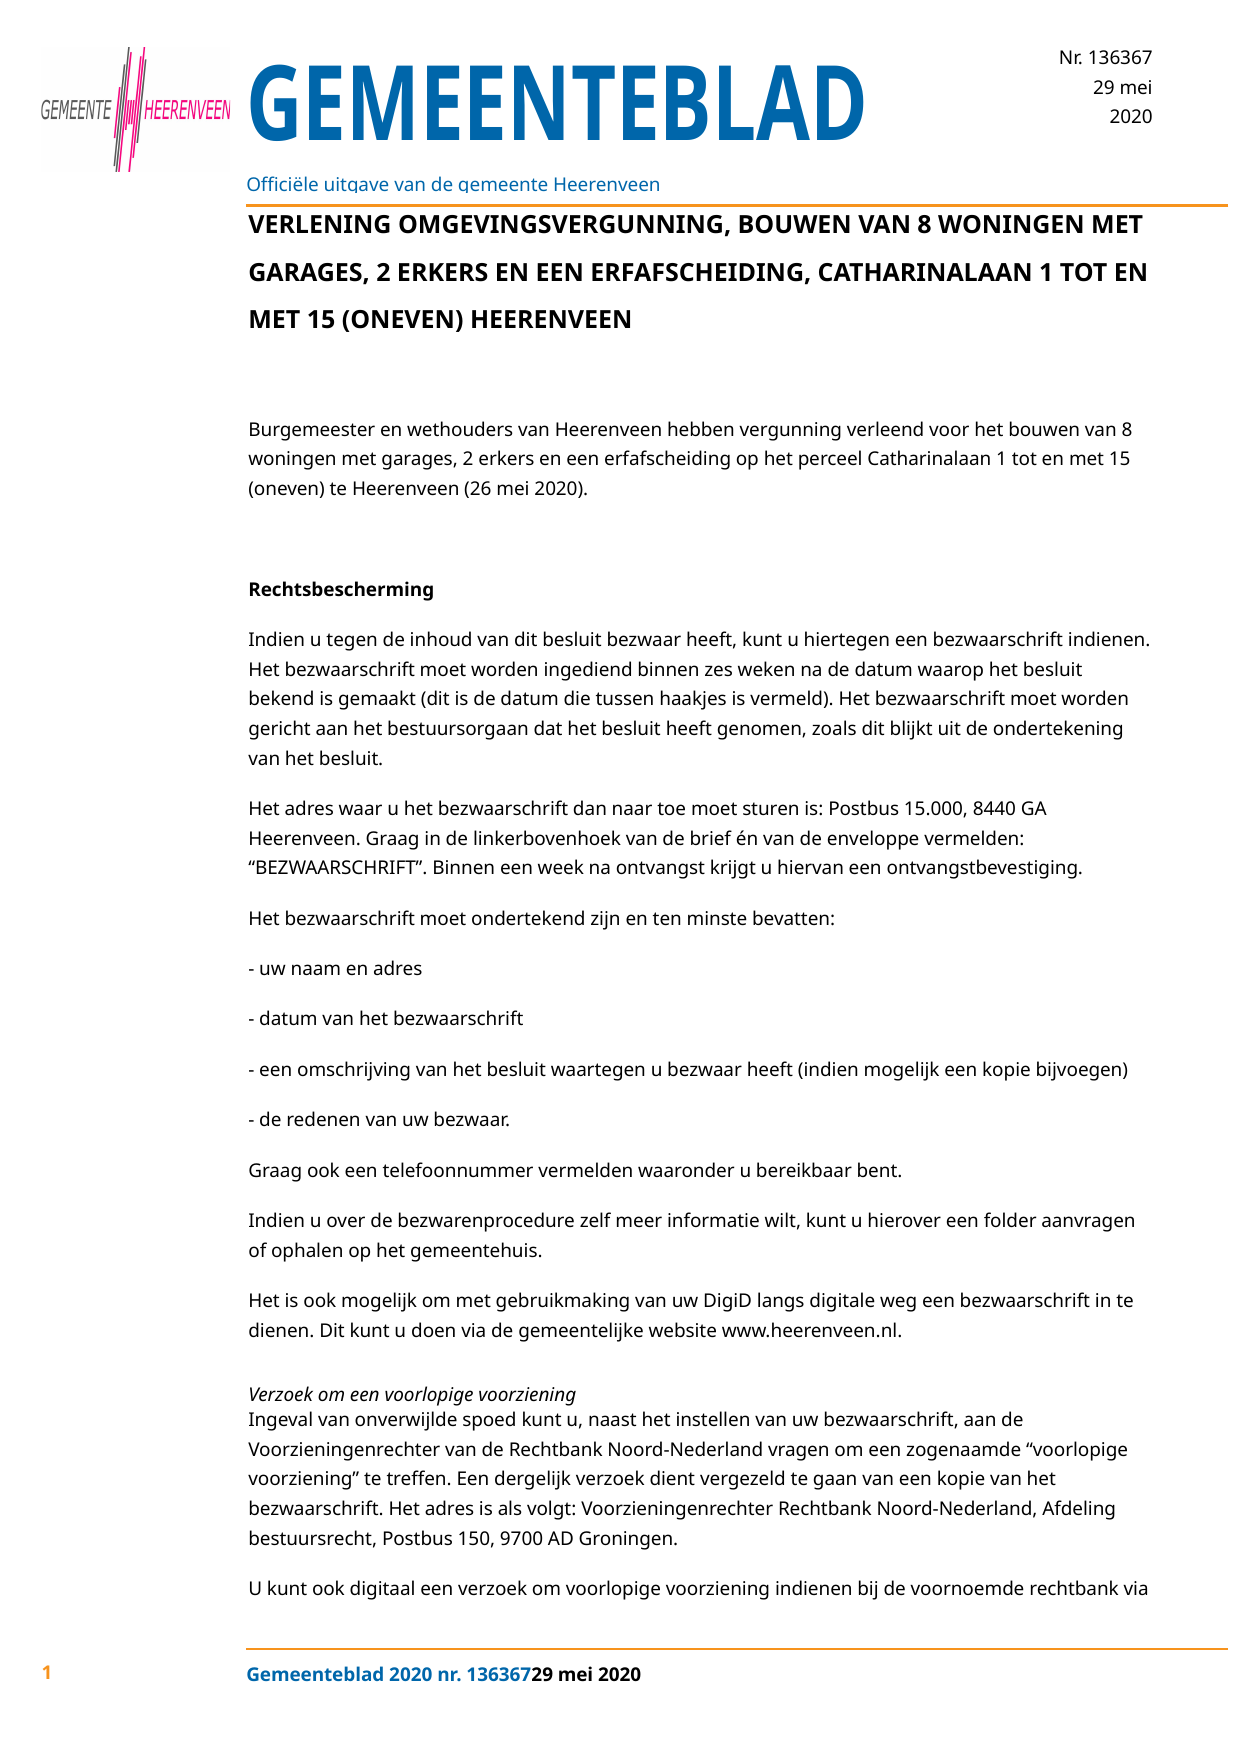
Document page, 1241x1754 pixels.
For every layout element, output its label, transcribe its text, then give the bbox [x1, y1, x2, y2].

text Het is ook mogelijk om met gebruikmaking van uw DigiD langs digitale weg een bezwaarschrift in te dienen. Dit kunt u doen via de gemeentelijke website www.heerenveen.nl. [248, 1287, 1152, 1342]
text Graag ook een telefoonnummer vermelden waaronder u bereikbaar bent. [248, 1157, 1152, 1182]
text Verzoek om een voorlopige voorziening [248, 1381, 1152, 1406]
text Indien u tegen de inhoud van dit besluit bezwaar heeft, kunt u hiertegen een bezwaarschrift indienen. Het bezwaarschrift moet worden ingediend binnen zes weken na de datum waarop het besluit bekend is gemaakt (dit is de datum die tussen haakjes is vermeld). Het bezwaarschrift moet worden gericht aan het bestuursorgaan dat het besluit heeft genomen, zoals dit blijkt uit de ondertekening van het besluit. [248, 626, 1152, 770]
text Rechtsbescherming [248, 576, 1152, 602]
text Indien u over de bezwarenprocedure zelf meer informatie wilt, kunt u hierover een folder aanvragen of ophalen op het gemeentehuis. [248, 1207, 1152, 1262]
text Het adres waar u het bezwaarschrift dan naar toe moet sturen is: Postbus 15.000, 8440 GA Heerenveen. Graag in de linkerbovenhoek van de brief én van de enveloppe vermelden: “BEZWAARSCHRIFT”. Binnen een week na ontvangst krijgt u hiervan een ontvangstbevestiging. [248, 795, 1152, 880]
picture [41, 47, 231, 172]
text - datum van het bezwaarschrift [248, 1006, 1152, 1031]
text - een omschrijving van het besluit waartegen u bezwaar heeft (indien mogelijk een kopie bijvoegen) [248, 1056, 1152, 1082]
text Burgemeester en wethouders van Heerenveen hebben vergunning verleend voor het bouwen van 8 woningen met garages, 2 erkers en een erfafscheiding op het perceel Catharinalaan 1 tot en met 15 (oneven) te Heerenveen (26 mei 2020). [248, 416, 1152, 501]
text Ingeval van onverwijlde spoed kunt u, naast het instellen van uw bezwaarschrift, aan de Voorzieningenrechter van de Rechtbank Noord-Nederland vragen om een zogenaamde “voorlopige voorziening” te treffen. Een dergelijk verzoek dient vergezeld te gaan van een kopie van het bezwaarschrift. Het adres is als volgt: Voorzieningenrechter Rechtbank Noord-Nederland, Afdeling bestuursrecht, Postbus 150, 9700 AD Groningen. [248, 1406, 1152, 1551]
text Het bezwaarschrift moet ondertekend zijn en ten minste bevatten: [248, 905, 1152, 930]
text VERLENING OMGEVINGSVERGUNNING, BOUWEN VAN 8 WONINGEN MET GARAGES, 2 ERKERS EN EEN ERFAFSCHEIDING, CATHARINALAAN 1 TOT EN MET 15 (ONEVEN) HEERENVEEN [248, 207, 1152, 336]
text U kunt ook digitaal een verzoek om voorlopige voorziening indienen bij de voornoemde rechtbank via [248, 1575, 1152, 1601]
text - uw naam en adres [248, 955, 1152, 981]
text - de redenen van uw bezwaar. [248, 1106, 1152, 1132]
